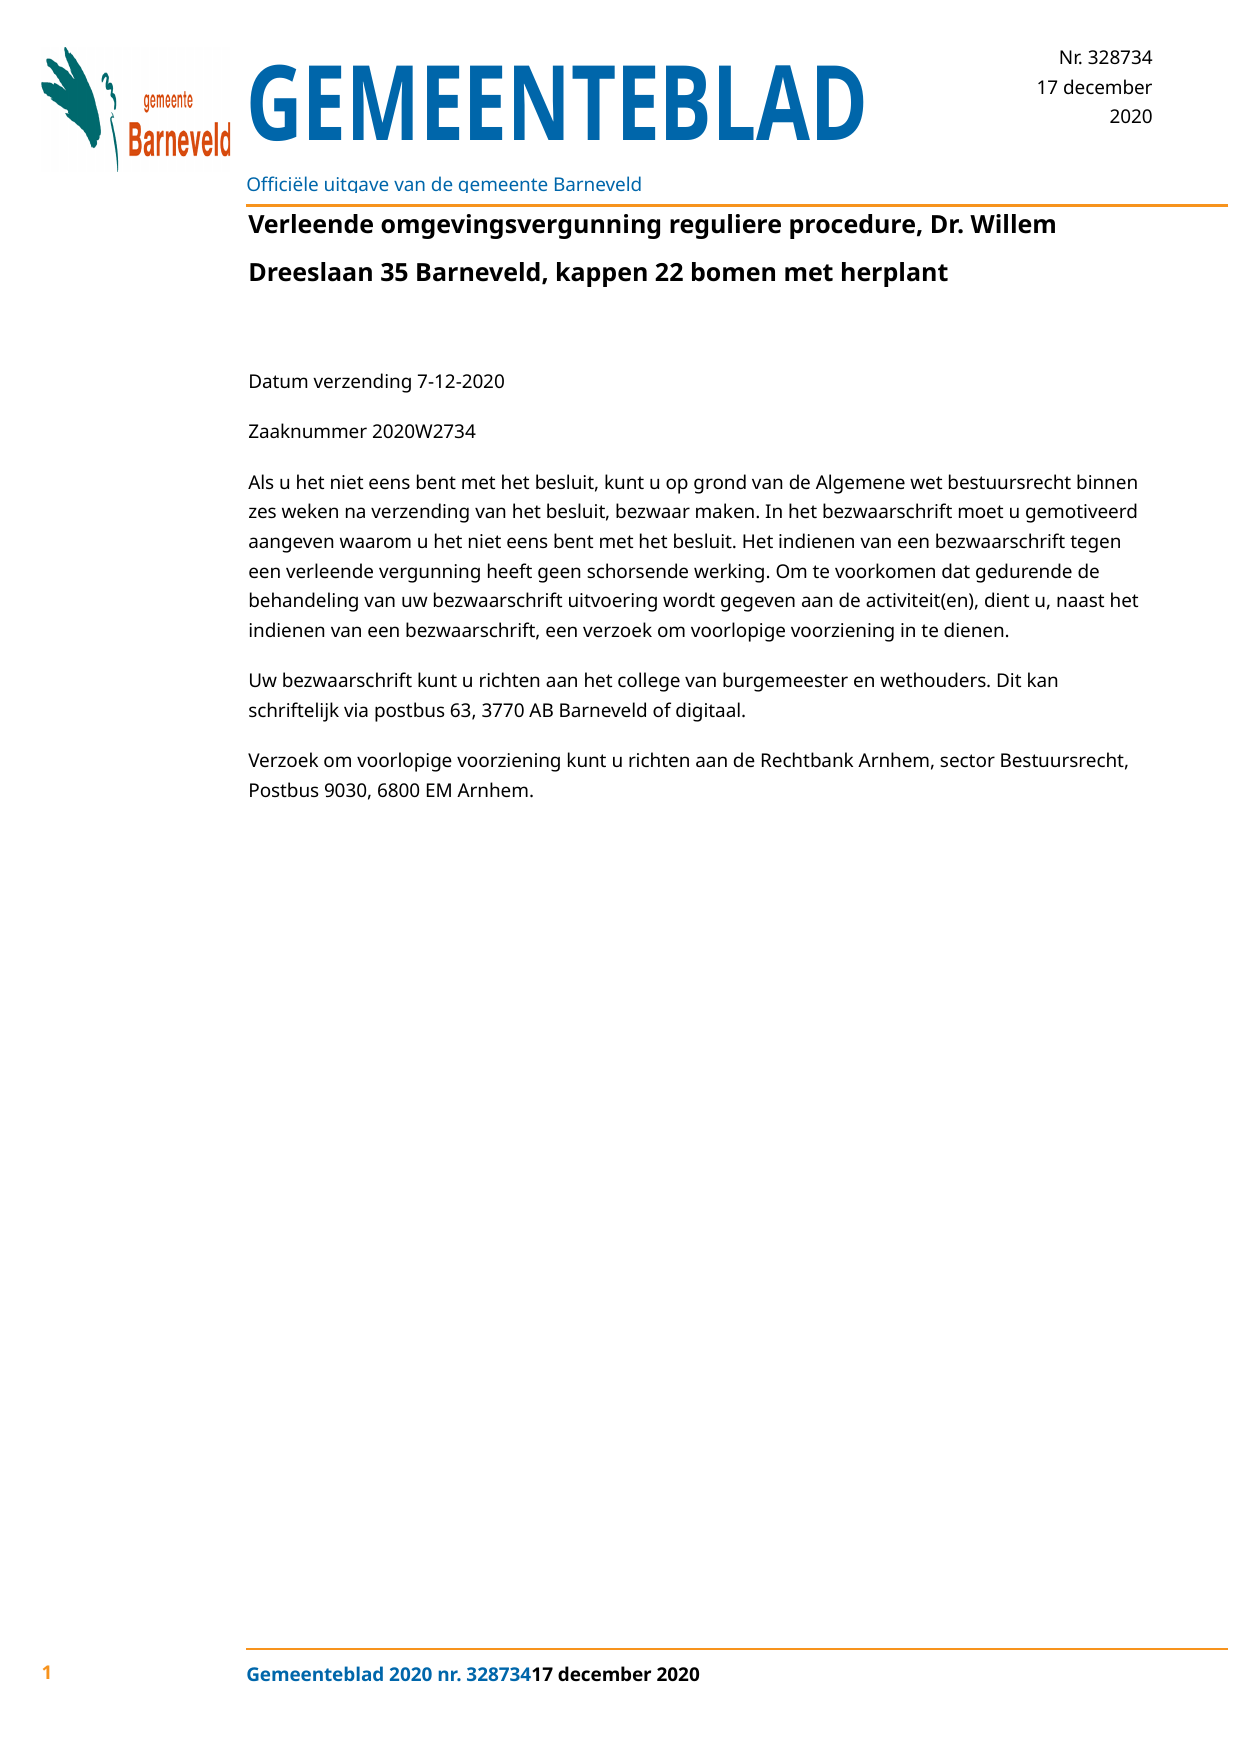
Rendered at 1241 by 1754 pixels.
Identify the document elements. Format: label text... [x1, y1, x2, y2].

text Als u het niet eens bent met het besluit, kunt u op grond van de Algemene wet bestuursrecht binnen zes weken na verzending van het besluit, bezwaar maken. In het bezwaarschrift moet u gemotiveerd aangeven waarom u het niet eens bent met het besluit. Het indienen van een bezwaarschrift tegen een verleende vergunning heeft geen schorsende werking. Om te voorkomen dat gedurende de behandeling van uw bezwaarschrift uitvoering wordt gegeven aan de activiteit(en), dient u, naast het indienen van een bezwaarschrift, een verzoek om voorlopige voorziening in te dienen. [248, 469, 1152, 643]
text Datum verzending 7-12-2020 [248, 368, 1152, 394]
text Verzoek om voorlopige voorziening kunt u richten aan de Rechtbank Arnhem, sector Bestuursrecht, Postbus 9030, 6800 EM Arnhem. [248, 747, 1152, 803]
picture [41, 47, 231, 172]
text Zaaknummer 2020W2734 [248, 419, 1152, 444]
text Verleende omgevingsvergunning reguliere procedure, Dr. Willem Dreeslaan 35 Barneveld, kappen 22 bomen met herplant [248, 207, 1152, 288]
text Uw bezwaarschrift kunt u richten aan het college van burgemeester en wethouders. Dit kan schriftelijk via postbus 63, 3770 AB Barneveld of digitaal. [248, 667, 1152, 723]
